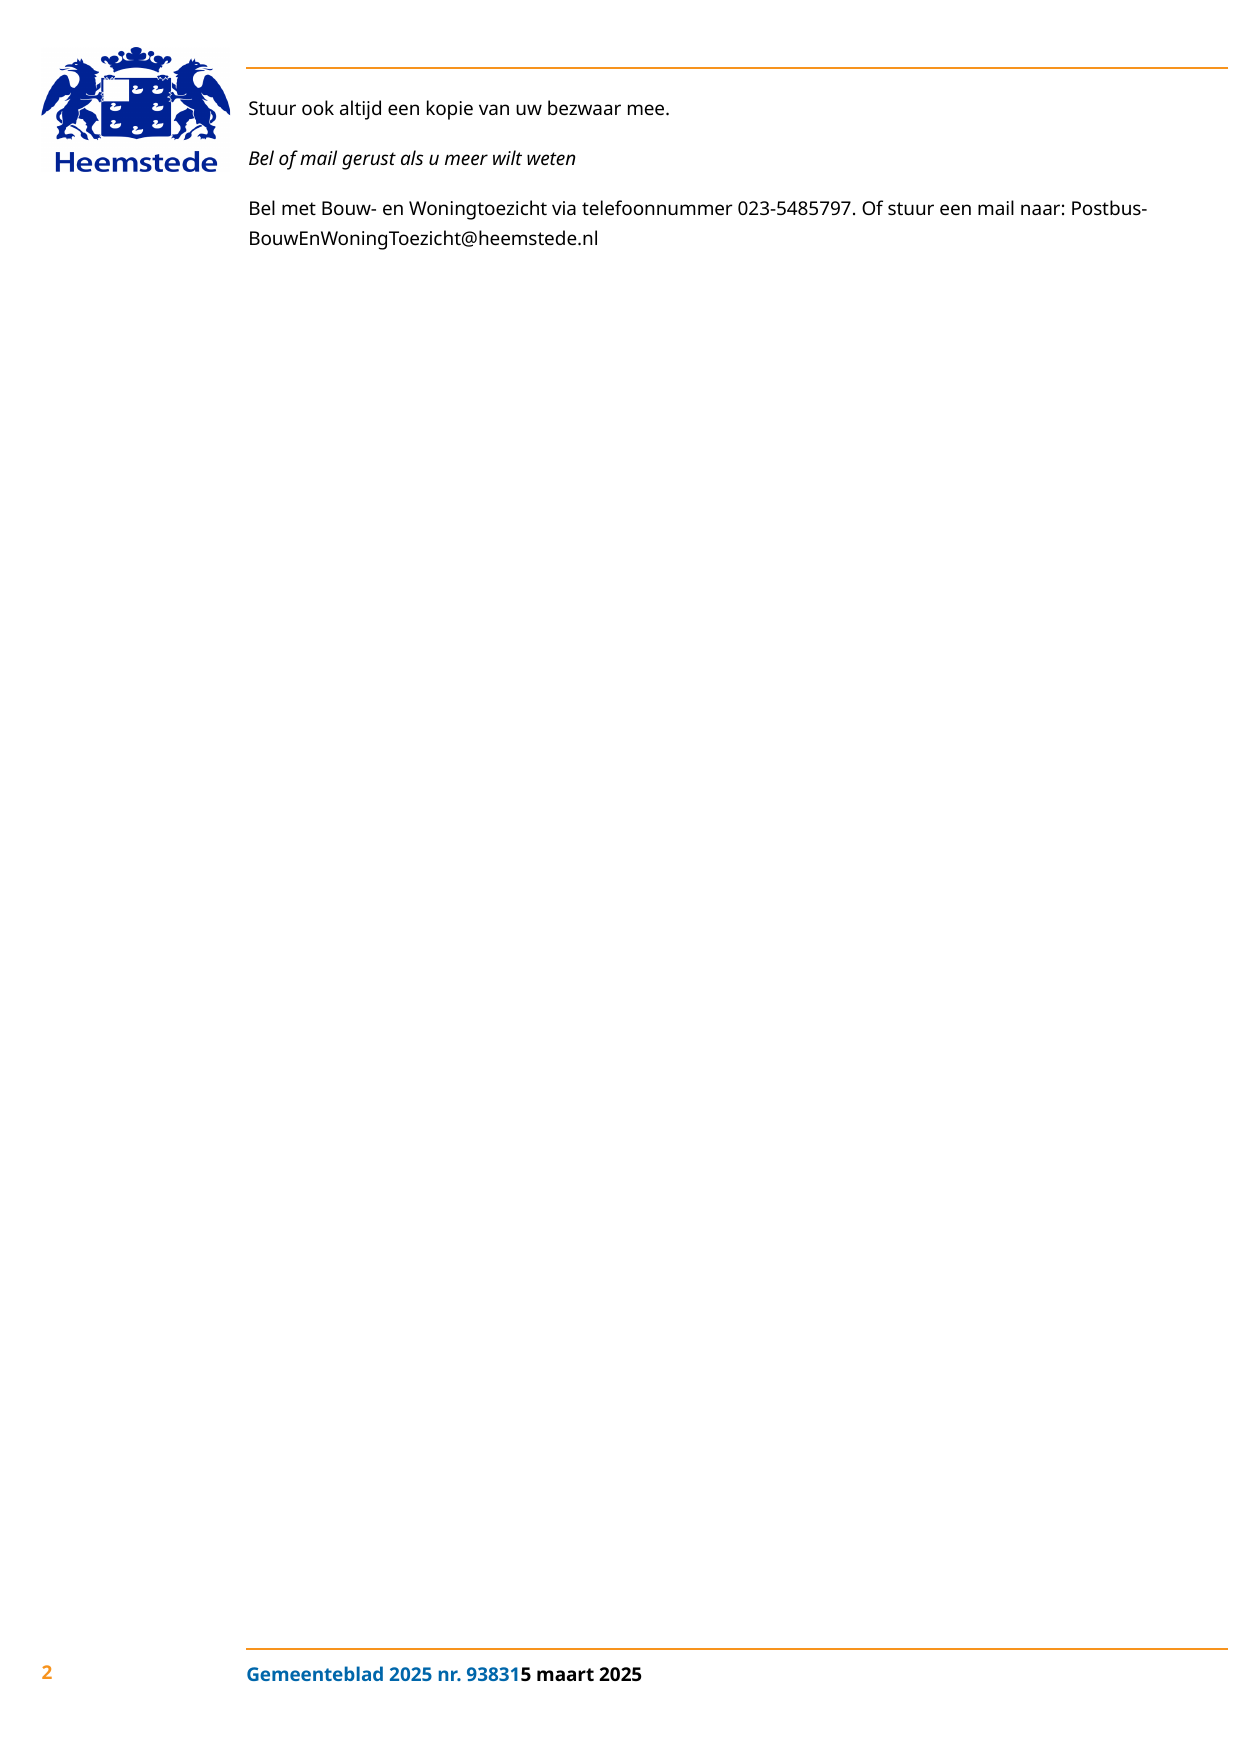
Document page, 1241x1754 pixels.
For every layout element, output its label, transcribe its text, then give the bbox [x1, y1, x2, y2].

text Bel of mail gerust als u meer wilt weten [248, 145, 1152, 171]
picture [41, 47, 231, 172]
text Bel met Bouw- en Woningtoezicht via telefoonnummer 023-5485797. Of stuur een mail naar: Postbus-BouwEnWoningToezicht@heemstede.nl [248, 196, 1152, 251]
text Stuur ook altijd een kopie van uw bezwaar mee. [248, 95, 1152, 121]
